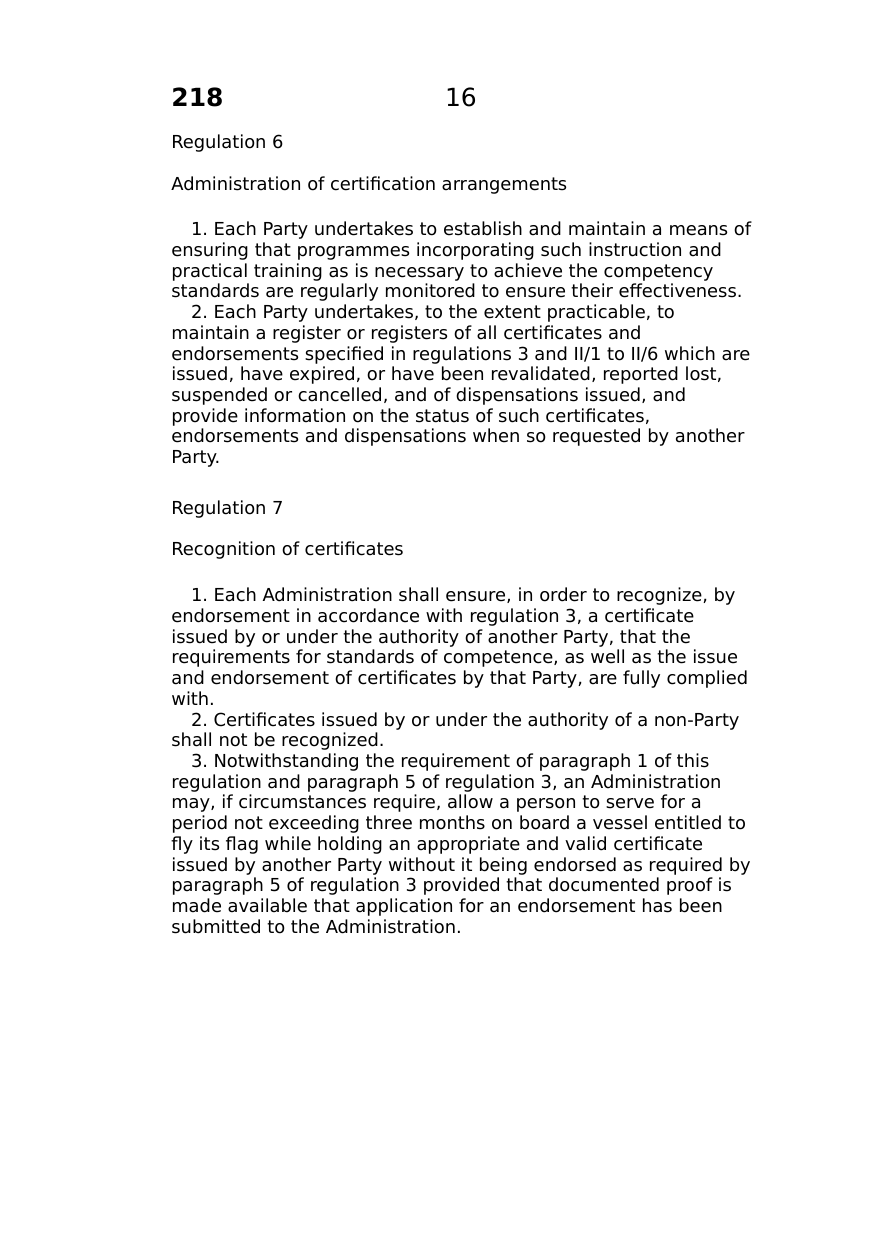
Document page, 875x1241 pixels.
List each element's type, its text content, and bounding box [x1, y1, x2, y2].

text 3. Notwithstanding the requirement of paragraph 1 of this regulation and paragraph 5 of regulation 3, an Administration may, if circumstances require, allow a person to serve for a period not exceeding three months on board a vessel entitled to fly its flag while holding an appropriate and valid certificate issued by another Party without it being endorsed as required by paragraph 5 of regulation 3 provided that documented proof is made available that application for an endorsement has been submitted to the Administration. [171, 751, 756, 937]
subtitle Regulation 7 Recognition of certificates [171, 498, 756, 560]
text 1. Each Party undertakes to establish and maintain a means of ensuring that programmes incorporating such instruction and practical training as is necessary to achieve the competency standards are regularly monitored to ensure their effectiveness. [171, 219, 756, 302]
text 1. Each Administration shall ensure, in order to recognize, by endorsement in accordance with regulation 3, a certificate issued by or under the authority of another Party, that the requirements for standards of competence, as well as the issue and endorsement of certificates by that Party, are fully complied with. [171, 585, 756, 709]
subtitle Regulation 6 Administration of certification arrangements [171, 132, 756, 194]
text 2. Each Party undertakes, to the extent practicable, to maintain a register or registers of all certificates and endorsements specified in regulations 3 and II/1 to II/6 which are issued, have expired, or have been revalidated, reported lost, suspended or cancelled, and of dispensations issued, and provide information on the status of such certificates, endorsements and dispensations when so requested by another Party. [171, 302, 756, 468]
text 2. Certificates issued by or under the authority of a non-Party shall not be recognized. [171, 709, 756, 751]
